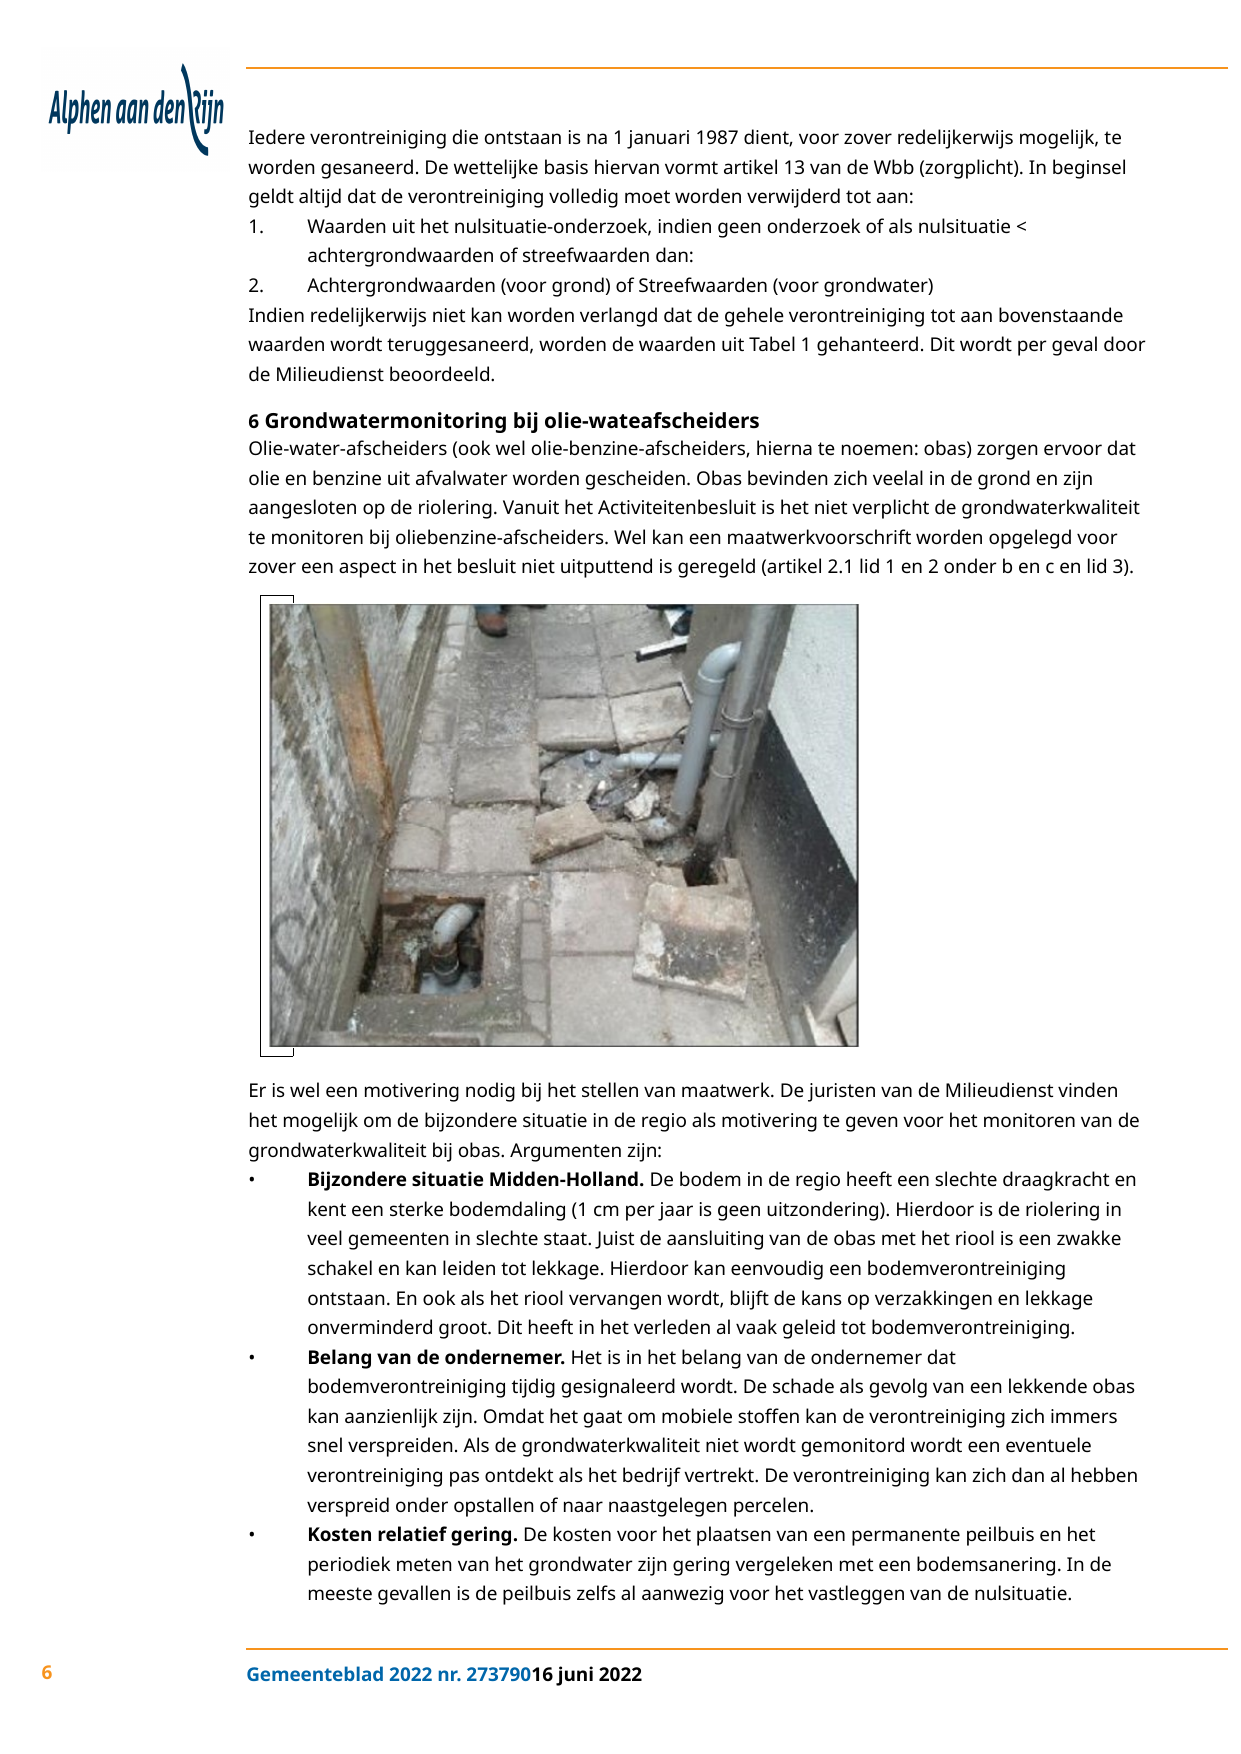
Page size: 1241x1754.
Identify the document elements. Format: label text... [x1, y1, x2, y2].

text Olie-water-afscheiders (ook wel olie-benzine-afscheiders, hierna te noemen: obas) zorgen ervoor dat olie en benzine uit afvalwater worden gescheiden. Obas bevinden zich veelal in de grond en zijn aangesloten op de riolering. Vanuit het Activiteitenbesluit is het niet verplicht de grondwaterkwaliteit te monitoren bij oliebenzine-afscheiders. Wel kan een maatwerkvoorschrift worden opgelegd voor zover een aspect in het besluit niet uitputtend is geregeld (artikel 2.1 lid 1 en 2 onder b en c en lid 3). [248, 435, 1152, 579]
list Bijzondere situatie Midden-Holland. De bodem in de regio heeft een slechte draagkracht en kent een sterke bodemdaling (1 cm per jaar is geen uitzondering). Hierdoor is de riolering in veel gemeenten in slechte staat. Juist de aansluiting van de obas met het riool is een zwakke schakel en kan leiden tot lekkage. Hierdoor kan eenvoudig een bodemverontreiniging ontstaan. En ook als het riool vervangen wordt, blijft de kans op verzakkingen en lekkage onverminderd groot. Dit heeft in het verleden al vaak geleid tot bodemverontreiniging. [248, 1166, 1152, 1340]
text 6 Grondwatermonitoring bij olie-wateafscheiders [248, 407, 1152, 435]
picture [268, 603, 860, 1048]
list Kosten relatief gering. De kosten voor het plaatsen van een permanente peilbuis en het periodiek meten van het grondwater zijn gering vergeleken met een bodemsanering. In de meeste gevallen is de peilbuis zelfs al aanwezig voor het vastleggen van de nulsituatie. [248, 1521, 1152, 1606]
text Indien redelijkerwijs niet kan worden verlangd dat de gehele verontreiniging tot aan bovenstaande waarden wordt teruggesaneerd, worden de waarden uit Tabel 1 gehanteerd. Dit wordt per geval door de Milieudienst beoordeeld. [248, 302, 1152, 387]
text Er is wel een motivering nodig bij het stellen van maatwerk. De juristen van de Milieudienst vinden het mogelijk om de bijzondere situatie in de regio als motivering te geven voor het monitoren van de grondwaterkwaliteit bij obas. Argumenten zijn: [248, 1078, 1152, 1163]
text Iedere verontreiniging die ontstaan is na 1 januari 1987 dient, voor zover redelijkerwijs mogelijk, te worden gesaneerd. De wettelijke basis hiervan vormt artikel 13 van de Wbb (zorgplicht). In beginsel geldt altijd dat de verontreiniging volledig moet worden verwijderd tot aan: [248, 124, 1152, 209]
list Achtergrondwaarden (voor grond) of Streefwaarden (voor grondwater) [248, 272, 1152, 298]
list Belang van de ondernemer. Het is in het belang van de ondernemer dat bodemverontreiniging tijdig gesignaleerd wordt. De schade als gevolg van een lekkende obas kan aanzienlijk zijn. Omdat het gaat om mobiele stoffen kan de verontreiniging zich immers snel verspreiden. Als de grondwaterkwaliteit niet wordt gemonitord wordt een eventuele verontreiniging pas ontdekt als het bedrijf vertrekt. De verontreiniging kan zich dan al hebben verspreid onder opstallen of naar naastgelegen percelen. [248, 1344, 1152, 1518]
picture [41, 47, 231, 172]
list Waarden uit het nulsituatie-onderzoek, indien geen onderzoek of als nulsituatie < achtergrondwaarden of streefwaarden dan: [248, 213, 1152, 268]
